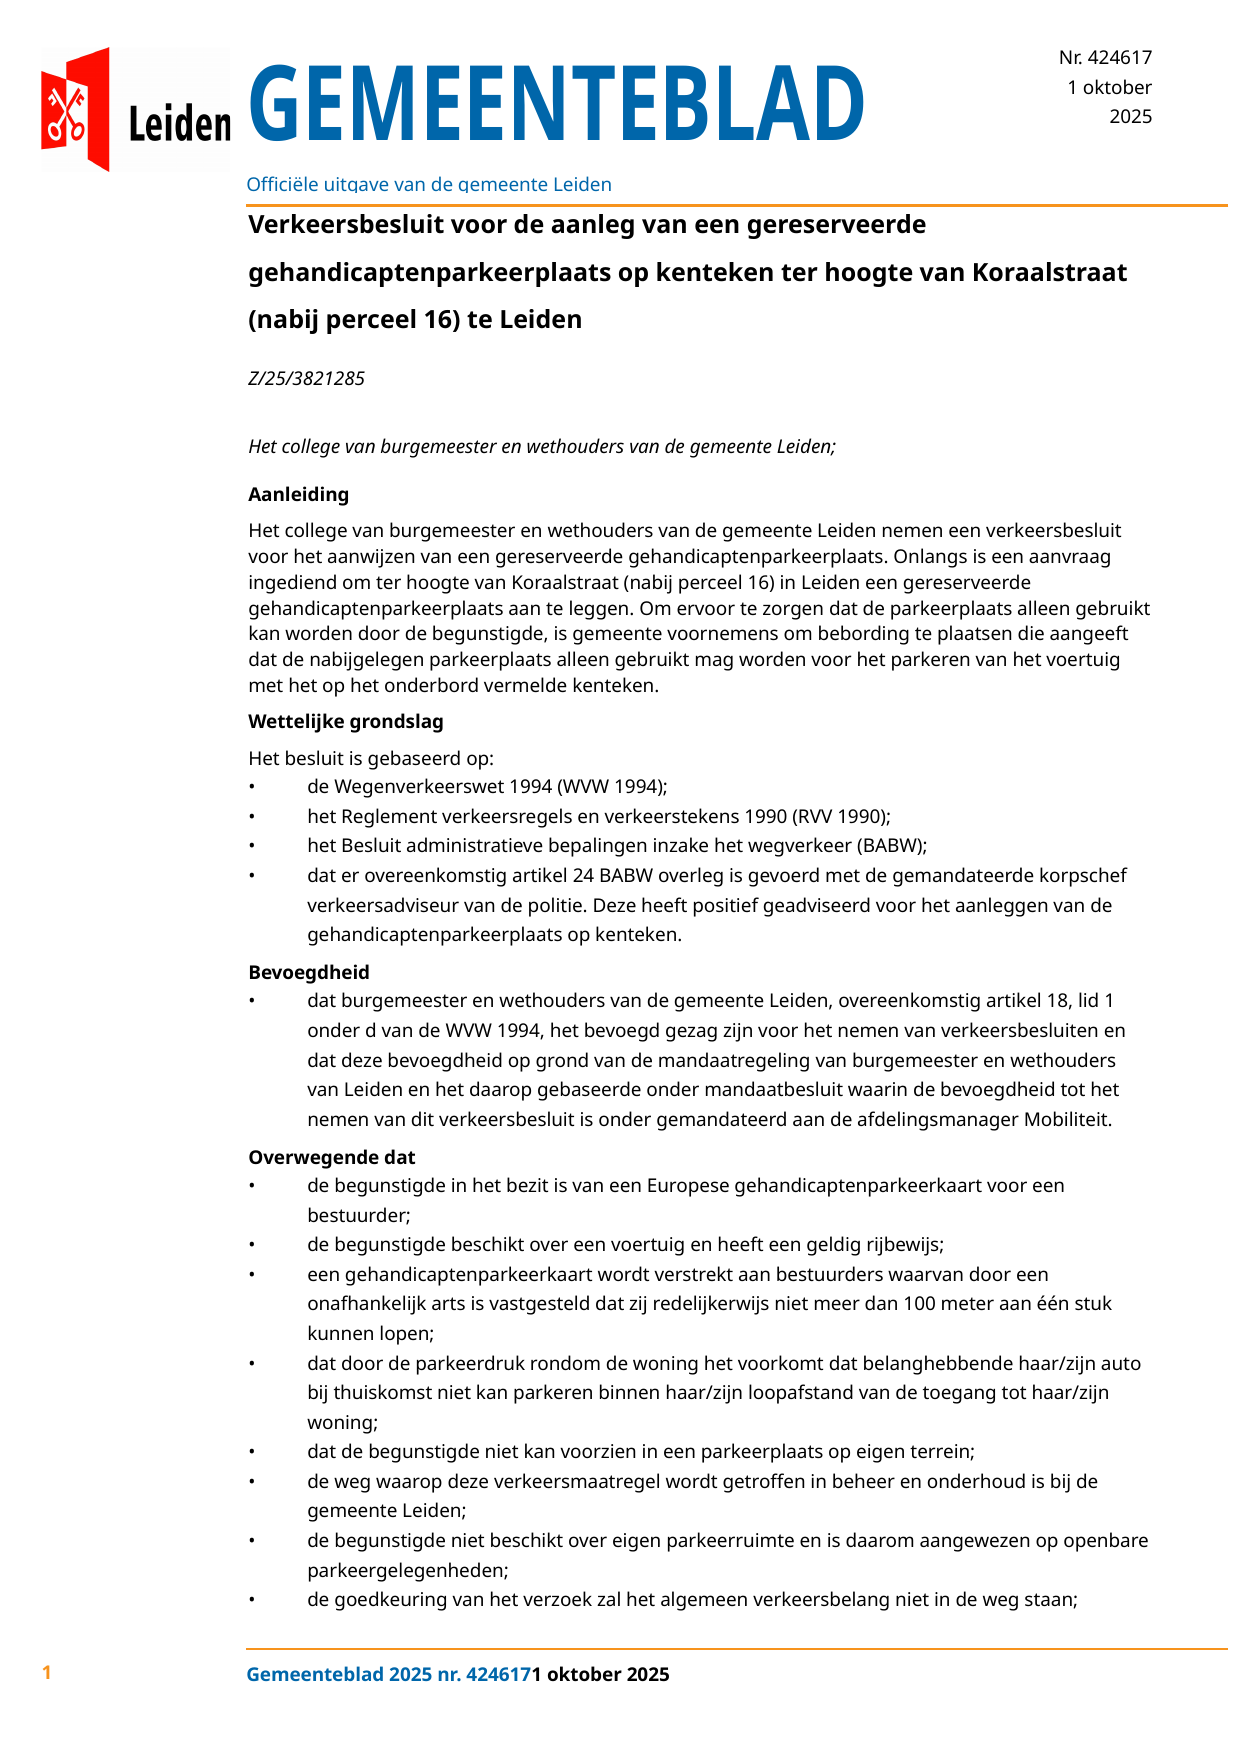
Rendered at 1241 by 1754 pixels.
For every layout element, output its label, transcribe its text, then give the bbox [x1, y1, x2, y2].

list de begunstigde niet beschikt over eigen parkeerruimte en is daarom aangewezen op openbare parkeergelegenheden; [248, 1527, 1152, 1583]
picture [41, 47, 231, 172]
list de weg waarop deze verkeersmaatregel wordt getroffen in beheer en onderhoud is bij de gemeente Leiden; [248, 1468, 1152, 1523]
list dat er overeenkomstig artikel 24 BABW overleg is gevoerd met de gemandateerde korpschef verkeersadviseur van de politie. Deze heeft positief geadviseerd voor het aanleggen van de gehandicaptenparkeerplaats op kenteken. [248, 862, 1152, 947]
list een gehandicaptenparkeerkaart wordt verstrekt aan bestuurders waarvan door een onafhankelijk arts is vastgesteld dat zij redelijkerwijs niet meer dan 100 meter aan één stuk kunnen lopen; [248, 1261, 1152, 1346]
list dat de begunstigde niet kan voorzien in een parkeerplaats op eigen terrein; [248, 1438, 1152, 1464]
list het Besluit administratieve bepalingen inzake het wegverkeer (BABW); [248, 833, 1152, 858]
text Het college van burgemeester en wethouders van de gemeente Leiden nemen een verkeersbesluit voor het aanwijzen van een gereserveerde gehandicaptenparkeerplaats. Onlangs is een aanvraag ingediend om ter hoogte van Koraalstraat (nabij perceel 16) in Leiden een gereserveerde gehandicaptenparkeerplaats aan te leggen. Om ervoor te zorgen dat de parkeerplaats alleen gebruikt kan worden door de begunstigde, is gemeente voornemens om bebording te plaatsen die aangeeft dat de nabijgelegen parkeerplaats alleen gebruikt mag worden voor het parkeren van het voertuig met het op het onderbord vermelde kenteken. [248, 517, 1152, 698]
list dat burgemeester en wethouders van de gemeente Leiden, overeenkomstig artikel 18, lid 1 onder d van de WVW 1994, het bevoegd gezag zijn voor het nemen van verkeersbesluiten en dat deze bevoegdheid op grond van de mandaatregeling van burgemeester en wethouders van Leiden en het daarop gebaseerde onder mandaatbesluit waarin de bevoegdheid tot het nemen van dit verkeersbesluit is onder gemandateerd aan de afdelingsmanager Mobiliteit. [248, 988, 1152, 1132]
list de begunstigde in het bezit is van een Europese gehandicaptenparkeerkaart voor een bestuurder; [248, 1172, 1152, 1228]
text Bevoegdheid [248, 959, 1152, 985]
text Z/25/3821285 [248, 366, 1152, 391]
text Het besluit is gebaseerd op: [248, 745, 1152, 771]
text Wettelijke grondslag [248, 708, 1152, 734]
list het Reglement verkeersregels en verkeerstekens 1990 (RVV 1990); [248, 803, 1152, 829]
text Verkeersbesluit voor de aanleg van een gereserveerde gehandicaptenparkeerplaats op kenteken ter hoogte van Koraalstraat (nabij perceel 16) te Leiden [248, 207, 1152, 336]
list de goedkeuring van het verzoek zal het algemeen verkeersbelang niet in de weg staan; [248, 1586, 1152, 1612]
list de Wegenverkeerswet 1994 (WVW 1994); [248, 773, 1152, 799]
text Aanleiding [248, 481, 1152, 507]
list dat door de parkeerdruk rondom de woning het voorkomt dat belanghebbende haar/zijn auto bij thuiskomst niet kan parkeren binnen haar/zijn loopafstand van de toegang tot haar/zijn woning; [248, 1350, 1152, 1435]
text Overwegende dat [248, 1144, 1152, 1170]
list de begunstigde beschikt over een voertuig en heeft een geldig rijbewijs; [248, 1231, 1152, 1257]
text Het college van burgemeester en wethouders van de gemeente Leiden; [248, 433, 1152, 459]
